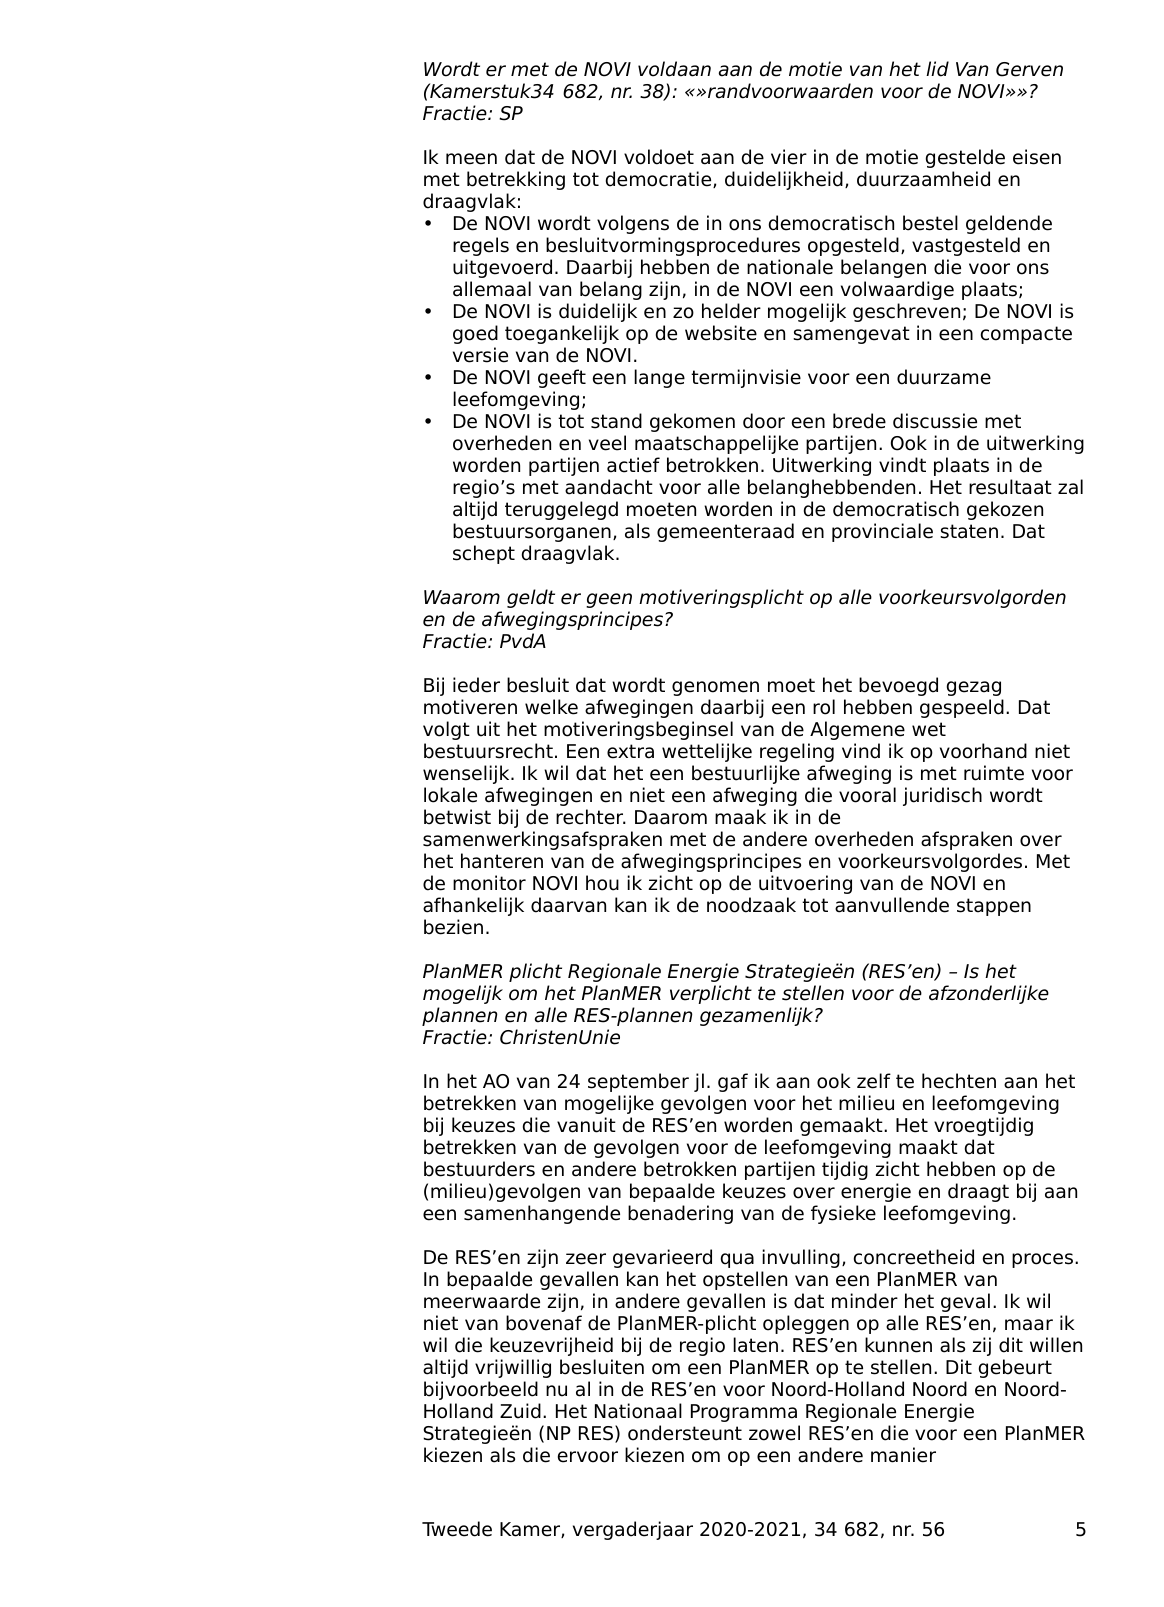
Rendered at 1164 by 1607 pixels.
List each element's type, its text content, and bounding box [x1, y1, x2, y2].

text De RES’en zijn zeer gevarieerd qua invulling, concreetheid en proces. In bepaalde gevallen kan het opstellen van een PlanMER van meerwaarde zijn, in andere gevallen is dat minder het geval. Ik wil niet van bovenaf de PlanMER-plicht opleggen op alle RES’en, maar ik wil die keuzevrijheid bij de regio laten. RES’en kunnen als zij dit willen altijd vrijwillig besluiten om een PlanMER op te stellen. Dit gebeurt bijvoorbeeld nu al in de RES’en voor Noord-Holland Noord en Noord-Holland Zuid. Het Nationaal Programma Regionale Energie Strategieën (NP RES) ondersteunt zowel RES’en die voor een PlanMER kiezen als die ervoor kiezen om op een andere manier [422, 1247, 1087, 1467]
text • De NOVI is tot stand gekomen door een brede discussie met overheden en veel maatschappelijke partijen. Ook in de uitwerking worden partijen actief betrokken. Uitwerking vindt plaats in de regio’s met aandacht voor alle belanghebbenden. Het resultaat zal altijd teruggelegd moeten worden in de democratisch gekozen bestuursorganen, als gemeenteraad en provinciale staten. Dat schept draagvlak. [422, 411, 1087, 565]
text • De NOVI is duidelijk en zo helder mogelijk geschreven; De NOVI is goed toegankelijk op de website en samengevat in een compacte versie van de NOVI. [422, 301, 1087, 367]
text Fractie: SP [422, 103, 1087, 125]
text In het AO van 24 september jl. gaf ik aan ook zelf te hechten aan het betrekken van mogelijke gevolgen voor het milieu en leefomgeving bij keuzes die vanuit de RES’en worden gemaakt. Het vroegtijdig betrekken van de gevolgen voor de leefomgeving maakt dat bestuurders en andere betrokken partijen tijdig zicht hebben op de (milieu)gevolgen van bepaalde keuzes over energie en draagt bij aan een samenhangende benadering van de fysieke leefomgeving. [422, 1071, 1087, 1225]
text Wordt er met de NOVI voldaan aan de motie van het lid Van Gerven (Kamerstuk34 682, nr. 38): «»randvoorwaarden voor de NOVI»»? [422, 59, 1087, 103]
text Bij ieder besluit dat wordt genomen moet het bevoegd gezag motiveren welke afwegingen daarbij een rol hebben gespeeld. Dat volgt uit het motiveringsbeginsel van de Algemene wet bestuursrecht. Een extra wettelijke regeling vind ik op voorhand niet wenselijk. Ik wil dat het een bestuurlijke afweging is met ruimte voor lokale afwegingen en niet een afweging die vooral juridisch wordt betwist bij de rechter. Daarom maak ik in de samenwerkingsafspraken met de andere overheden afspraken over het hanteren van de afwegingsprincipes en voorkeursvolgordes. Met de monitor NOVI hou ik zicht op de uitvoering van de NOVI en afhankelijk daarvan kan ik de noodzaak tot aanvullende stappen bezien. [422, 675, 1087, 939]
text Fractie: PvdA [422, 631, 1087, 653]
text Waarom geldt er geen motiveringsplicht op alle voorkeursvolgorden en de afwegingsprincipes? [422, 587, 1087, 631]
text Ik meen dat de NOVI voldoet aan de vier in de motie gestelde eisen met betrekking tot democratie, duidelijkheid, duurzaamheid en draagvlak: [422, 147, 1087, 213]
text • De NOVI geeft een lange termijnvisie voor een duurzame leefomgeving; [422, 367, 1087, 411]
text • De NOVI wordt volgens de in ons democratisch bestel geldende regels en besluitvormingsprocedures opgesteld, vastgesteld en uitgevoerd. Daarbij hebben de nationale belangen die voor ons allemaal van belang zijn, in de NOVI een volwaardige plaats; [422, 213, 1087, 301]
text Fractie: ChristenUnie [422, 1027, 1087, 1049]
text PlanMER plicht Regionale Energie Strategieën (RES’en) – Is het mogelijk om het PlanMER verplicht te stellen voor de afzonderlijke plannen en alle RES-plannen gezamenlijk? [422, 961, 1087, 1027]
